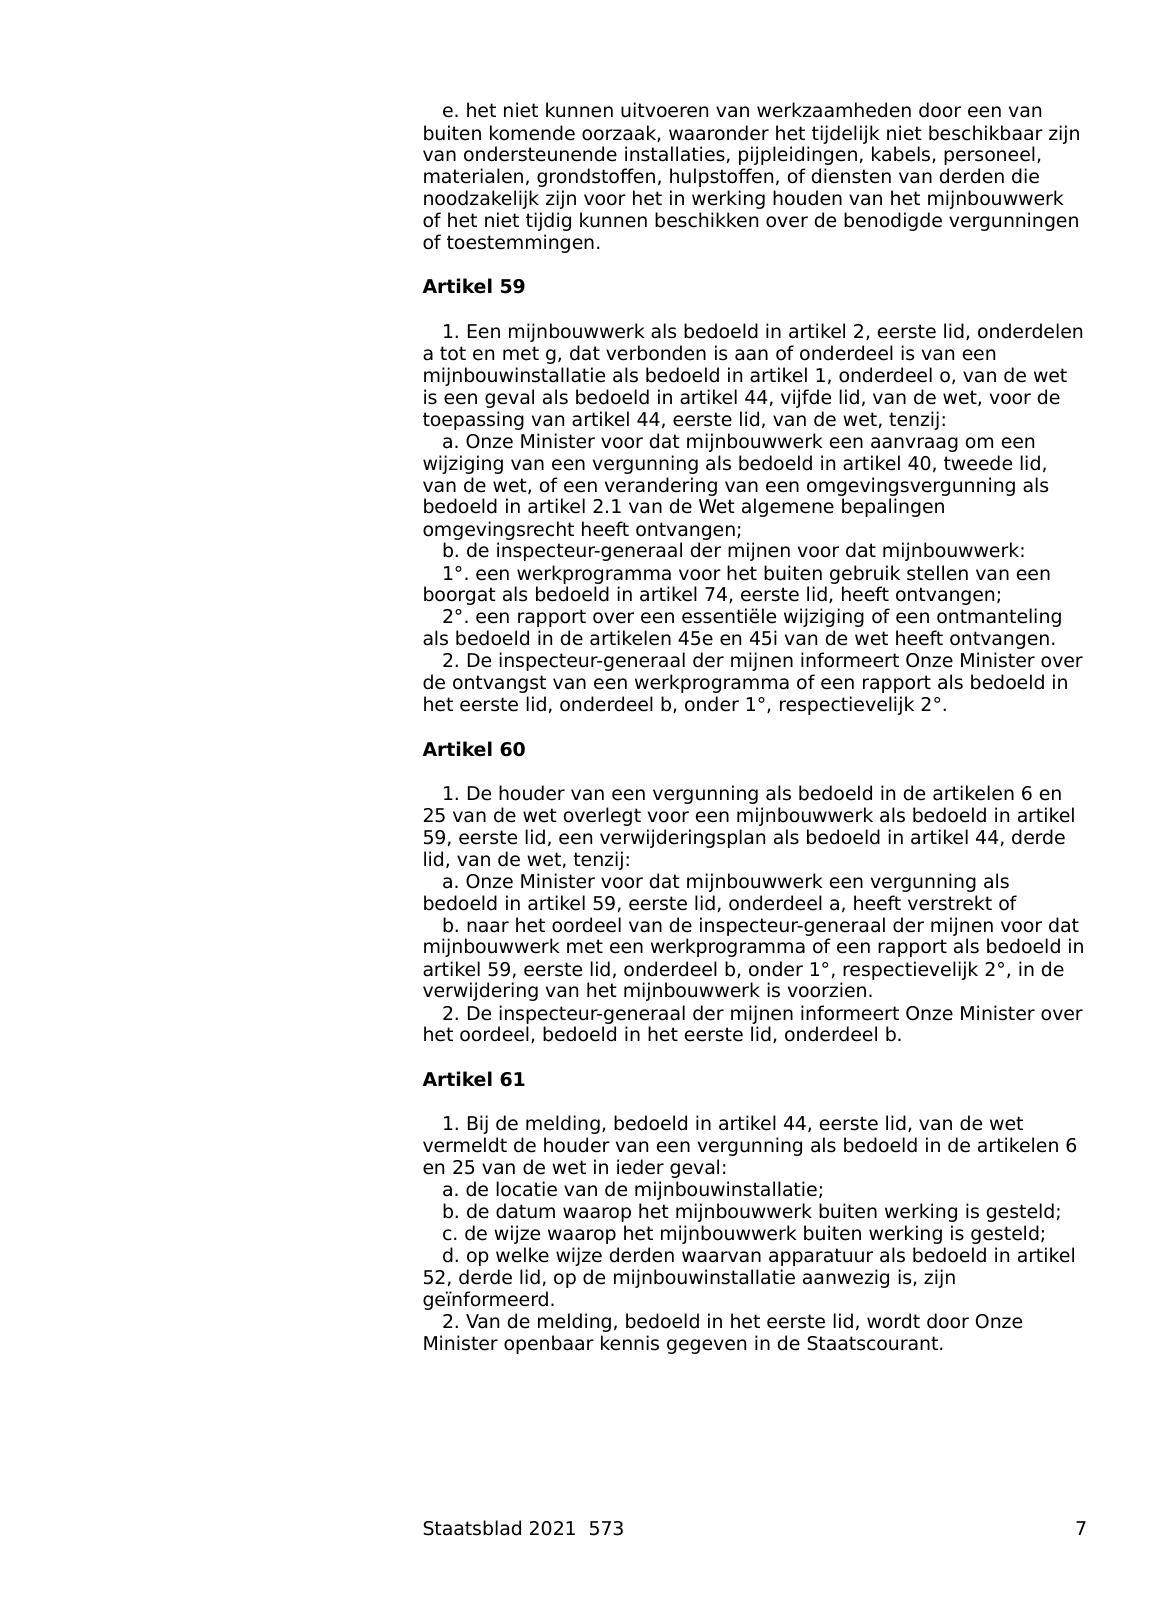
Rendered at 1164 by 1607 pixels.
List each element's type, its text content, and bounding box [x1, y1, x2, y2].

text 2°. een rapport over een essentiële wijziging of een ontmanteling als bedoeld in de artikelen 45e en 45i van de wet heeft ontvangen. [422, 606, 1087, 650]
text c. de wijze waarop het mijnbouwwerk buiten werking is gesteld; [422, 1223, 1087, 1244]
text a. de locatie van de mijnbouwinstallatie; [422, 1179, 1087, 1201]
text 1. Bij de melding, bedoeld in artikel 44, eerste lid, van de wet vermeldt de houder van een vergunning als bedoeld in de artikelen 6 en 25 van de wet in ieder geval: [422, 1113, 1087, 1179]
text a. Onze Minister voor dat mijnbouwwerk een aanvraag om een wijziging van een vergunning als bedoeld in artikel 40, tweede lid, van de wet, of een verandering van een omgevingsvergunning als bedoeld in artikel 2.1 van de Wet algemene bepalingen omgevingsrecht heeft ontvangen; [422, 431, 1087, 540]
text a. Onze Minister voor dat mijnbouwwerk een vergunning als bedoeld in artikel 59, eerste lid, onderdeel a, heeft verstrekt of [422, 871, 1087, 914]
text b. de datum waarop het mijnbouwwerk buiten werking is gesteld; [422, 1201, 1087, 1223]
subtitle Artikel 59 [422, 276, 1087, 298]
text 1°. een werkprogramma voor het buiten gebruik stellen van een boorgat als bedoeld in artikel 74, eerste lid, heeft ontvangen; [422, 562, 1087, 606]
subtitle Artikel 61 [422, 1068, 1087, 1091]
text b. naar het oordeel van de inspecteur-generaal der mijnen voor dat mijnbouwwerk met een werkprogramma of een rapport als bedoeld in artikel 59, eerste lid, onderdeel b, onder 1°, respectievelijk 2°, in de verwijdering van het mijnbouwwerk is voorzien. [422, 914, 1087, 1002]
text d. op welke wijze derden waarvan apparatuur als bedoeld in artikel 52, derde lid, op de mijnbouwinstallatie aanwezig is, zijn geïnformeerd. [422, 1244, 1087, 1311]
text 2. De inspecteur-generaal der mijnen informeert Onze Minister over het oordeel, bedoeld in het eerste lid, onderdeel b. [422, 1002, 1087, 1046]
subtitle Artikel 60 [422, 738, 1087, 760]
text 1. De houder van een vergunning als bedoeld in de artikelen 6 en 25 van de wet overlegt voor een mijnbouwwerk als bedoeld in artikel 59, eerste lid, een verwijderingsplan als bedoeld in artikel 44, derde lid, van de wet, tenzij: [422, 783, 1087, 871]
text 2. Van de melding, bedoeld in het eerste lid, wordt door Onze Minister openbaar kennis gegeven in de Staatscourant. [422, 1311, 1087, 1354]
text e. het niet kunnen uitvoeren van werkzaamheden door een van buiten komende oorzaak, waaronder het tijdelijk niet beschikbaar zijn van ondersteunende installaties, pijpleidingen, kabels, personeel, materialen, grondstoffen, hulpstoffen, of diensten van derden die noodzakelijk zijn voor het in werking houden van het mijnbouwwerk of het niet tijdig kunnen beschikken over de benodigde vergunningen of toestemmingen. [422, 100, 1087, 254]
text b. de inspecteur-generaal der mijnen voor dat mijnbouwwerk: [422, 540, 1087, 562]
text 1. Een mijnbouwwerk als bedoeld in artikel 2, eerste lid, onderdelen a tot en met g, dat verbonden is aan of onderdeel is van een mijnbouwinstallatie als bedoeld in artikel 1, onderdeel o, van de wet is een geval als bedoeld in artikel 44, vijfde lid, van de wet, voor de toepassing van artikel 44, eerste lid, van de wet, tenzij: [422, 321, 1087, 431]
text 2. De inspecteur-generaal der mijnen informeert Onze Minister over de ontvangst van een werkprogramma of een rapport als bedoeld in het eerste lid, onderdeel b, onder 1°, respectievelijk 2°. [422, 650, 1087, 716]
